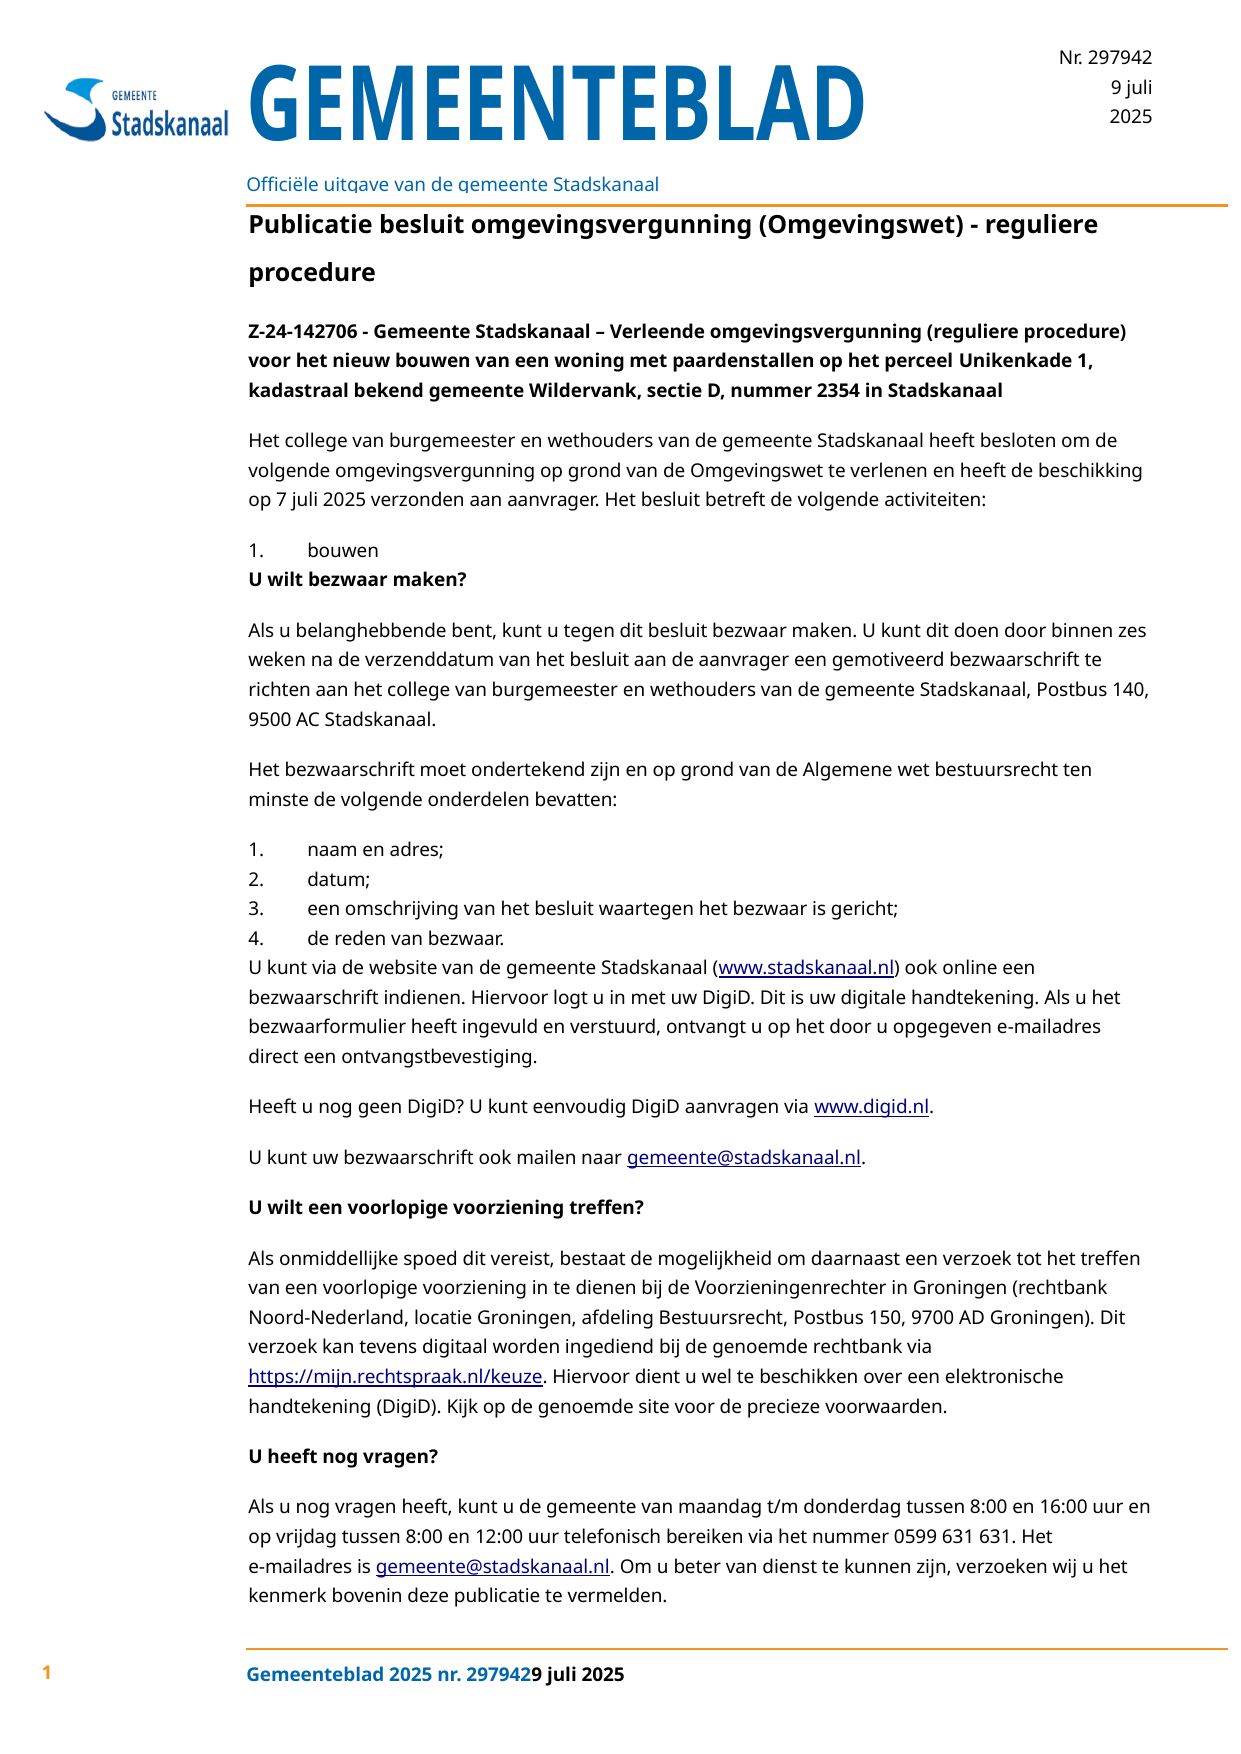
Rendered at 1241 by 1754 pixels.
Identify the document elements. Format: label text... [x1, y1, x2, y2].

text U kunt via de website van de gemeente Stadskanaal (www.stadskanaal.nl) ook online een bezwaarschrift indienen. Hiervoor logt u in met uw DigiD. Dit is uw digitale handtekening. Als u het bezwaarformulier heeft ingevuld en verstuurd, ontvangt u op het door u opgegeven e‑mailadres direct een ontvangstbevestiging. [248, 954, 1152, 1069]
list datum; [248, 866, 1152, 892]
text U wilt een voorlopige voorziening treffen? [248, 1194, 1152, 1220]
text Als u belanghebbende bent, kunt u tegen dit besluit bezwaar maken. U kunt dit doen door binnen zes weken na de verzenddatum van het besluit aan de aanvrager een gemotiveerd bezwaarschrift te richten aan het college van burgemeester en wethouders van de gemeente Stadskanaal, Postbus 140, 9500 AC Stadskanaal. [248, 617, 1152, 732]
text U wilt bezwaar maken? [248, 567, 1152, 592]
text Het bezwaarschrift moet ondertekend zijn en op grond van de Algemene wet bestuursrecht ten minste de volgende onderdelen bevatten: [248, 756, 1152, 812]
text U heeft nog vragen? [248, 1443, 1152, 1469]
picture [41, 47, 231, 172]
text Als u nog vragen heeft, kunt u de gemeente van maandag t/m donderdag tussen 8:00 en 16:00 uur en op vrijdag tussen 8:00 en 12:00 uur telefonisch bereiken via het nummer 0599 631 631. Het e‑mailadres is gemeente@stadskanaal.nl. Om u beter van dienst te kunnen zijn, verzoeken wij u het kenmerk bovenin deze publicatie te vermelden. [248, 1494, 1152, 1608]
text Het college van burgemeester en wethouders van de gemeente Stadskanaal heeft besloten om de volgende omgevingsvergunning op grond van de Omgevingswet te verlenen en heeft de beschikking op 7 juli 2025 verzonden aan aanvrager. Het besluit betreft de volgende activiteiten: [248, 427, 1152, 512]
list bouwen [248, 537, 1152, 563]
text Heeft u nog geen DigiD? U kunt eenvoudig DigiD aanvragen via www.digid.nl. [248, 1094, 1152, 1119]
text Als onmiddellijke spoed dit vereist, bestaat de mogelijkheid om daarnaast een verzoek tot het treffen van een voorlopige voorziening in te dienen bij de Voorzieningenrechter in Groningen (rechtbank Noord-Nederland, locatie Groningen, afdeling Bestuursrecht, Postbus 150, 9700 AD Groningen). Dit verzoek kan tevens digitaal worden ingediend bij de genoemde rechtbank via https://mijn.rechtspraak.nl/keuze. Hiervoor dient u wel te beschikken over een elektronische handtekening (DigiD). Kijk op de genoemde site voor de precieze voorwaarden. [248, 1245, 1152, 1419]
text U kunt uw bezwaarschrift ook mailen naar gemeente@stadskanaal.nl. [248, 1144, 1152, 1170]
text Publicatie besluit omgevingsvergunning (Omgevingswet) - reguliere procedure [248, 207, 1152, 288]
list naam en adres; [248, 836, 1152, 862]
list de reden van bezwaar. [248, 925, 1152, 951]
list een omschrijving van het besluit waartegen het bezwaar is gericht; [248, 895, 1152, 921]
text Z-24-142706 - Gemeente Stadskanaal – Verleende omgevingsvergunning (reguliere procedure) voor het nieuw bouwen van een woning met paardenstallen op het perceel Unikenkade 1, kadastraal bekend gemeente Wildervank, sectie D, nummer 2354 in Stadskanaal [248, 318, 1152, 403]
